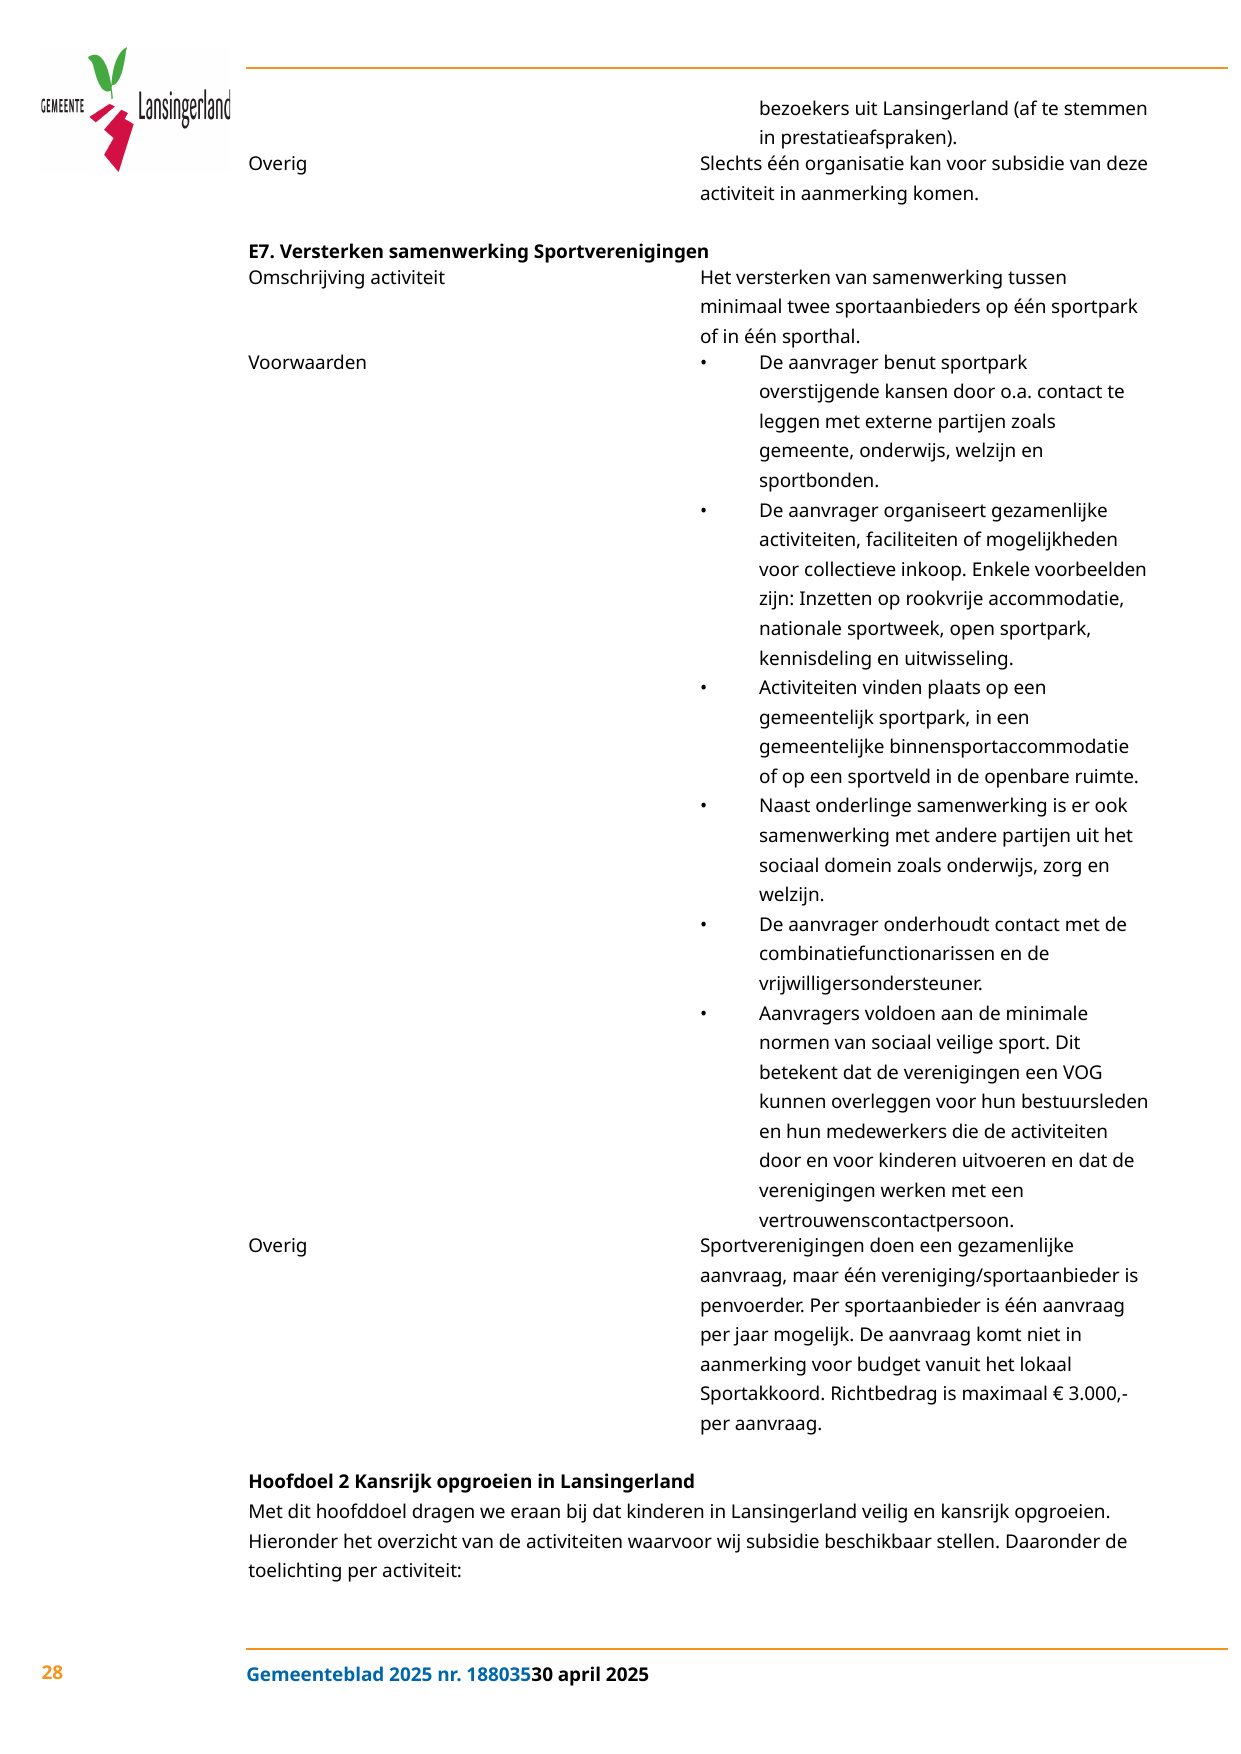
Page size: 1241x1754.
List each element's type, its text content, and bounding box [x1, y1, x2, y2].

picture [41, 47, 231, 172]
table_cell Sportverenigingen doen een gezamenlijke aanvraag, maar één vereniging/sportaanbieder is penvoerder. Per sportaanbieder is één aanvraag per jaar mogelijk. De aanvraag komt niet in aanmerking voor budget vanuit het lokaal Sportakkoord. Richtbedrag is maximaal € 3.000,- per aanvraag. [700, 1233, 1152, 1436]
table_cell Overig [248, 150, 700, 205]
text Hoofdoel 2 Kansrijk opgroeien in Lansingerland [248, 1469, 1152, 1494]
table_cell Het versterken van samenwerking tussen minimaal twee sportaanbieders op één sportpark of in één sporthal. [700, 264, 1152, 349]
table_cell Omschrijving activiteit [248, 264, 700, 349]
table_cell bezoekers uit Lansingerland (af te stemmen in prestatieafspraken). [700, 95, 1152, 150]
table_cell Voorwaarden [248, 349, 700, 1233]
text Hieronder het overzicht van de activiteiten waarvoor wij subsidie beschikbaar stellen. Daaronder de toelichting per activiteit: [248, 1528, 1152, 1583]
table_cell Overig [248, 1233, 700, 1436]
table_cell Slechts één organisatie kan voor subsidie van deze activiteit in aanmerking komen. [700, 150, 1152, 205]
table_cell [248, 95, 700, 150]
table_header E7. Versterken samenwerking Sportverenigingen [248, 238, 1152, 264]
text Met dit hoofddoel dragen we eraan bij dat kinderen in Lansingerland veilig en kansrijk opgroeien. [248, 1498, 1152, 1524]
table_cell De aanvrager benut sportpark overstijgende kansen door o.a. contact te leggen met externe partijen zoals gemeente, onderwijs, welzijn en sportbonden. De aanvrager organiseert gezamenlijke activiteiten, faciliteiten of mogelijkheden voor collectieve inkoop. Enkele voorbeelden zijn: Inzetten op rookvrije accommodatie, nationale sportweek, open sportpark, kennisdeling en uitwisseling. Activiteiten vinden plaats op een gemeentelijk sportpark, in een gemeentelijke binnensportaccommodatie of op een sportveld in de openbare ruimte. Naast onderlinge samenwerking is er ook samenwerking met andere partijen uit het sociaal domein zoals onderwijs, zorg en welzijn. De aanvrager onderhoudt contact met de combinatiefunctionarissen en de vrijwilligersondersteuner. Aanvragers voldoen aan de minimale normen van sociaal veilige sport. Dit betekent dat de verenigingen een VOG kunnen overleggen voor hun bestuursleden en hun medewerkers die de activiteiten door en voor kinderen uitvoeren en dat de verenigingen werken met een vertrouwenscontactpersoon. [700, 349, 1152, 1233]
